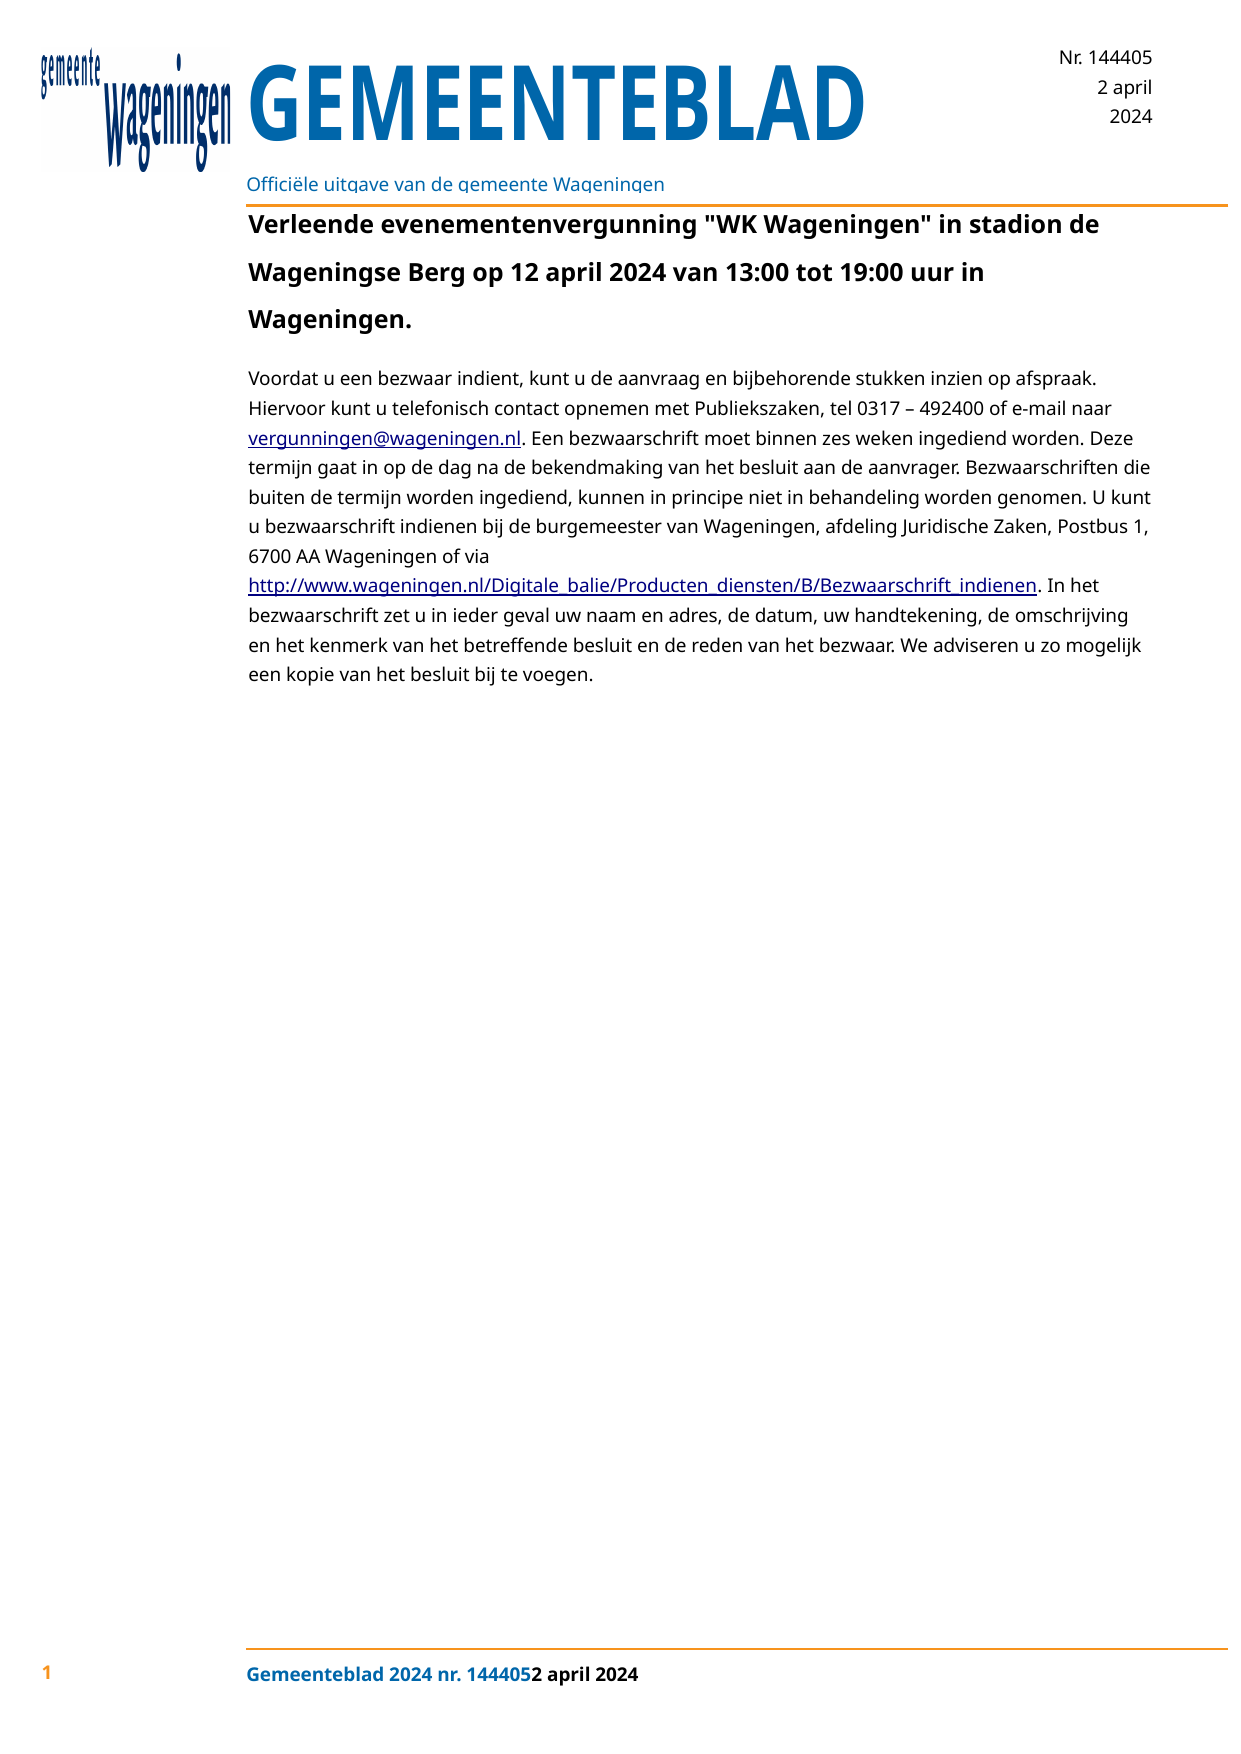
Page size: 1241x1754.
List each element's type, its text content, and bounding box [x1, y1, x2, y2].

text Voordat u een bezwaar indient, kunt u de aanvraag en bijbehorende stukken inzien op afspraak. Hiervoor kunt u telefonisch contact opnemen met Publiekszaken, tel 0317 – 492400 of e-mail naar vergunningen@wageningen.nl. Een bezwaarschrift moet binnen zes weken ingediend worden. Deze termijn gaat in op de dag na de bekendmaking van het besluit aan de aanvrager. Bezwaarschriften die buiten de termijn worden ingediend, kunnen in principe niet in behandeling worden genomen. U kunt u bezwaarschrift indienen bij de burgemeester van Wageningen, afdeling Juridische Zaken, Postbus 1, 6700 AA Wageningen of via http://www.wageningen.nl/Digitale_balie/Producten_diensten/B/Bezwaarschrift_indienen. In het bezwaarschrift zet u in ieder geval uw naam en adres, de datum, uw handtekening, de omschrijving en het kenmerk van het betreffende besluit en de reden van het bezwaar. We adviseren u zo mogelijk een kopie van het besluit bij te voegen. [248, 366, 1152, 687]
picture [41, 47, 231, 172]
text Verleende evenementenvergunning "WK Wageningen" in stadion de Wageningse Berg op 12 april 2024 van 13:00 tot 19:00 uur in Wageningen. [248, 207, 1152, 336]
